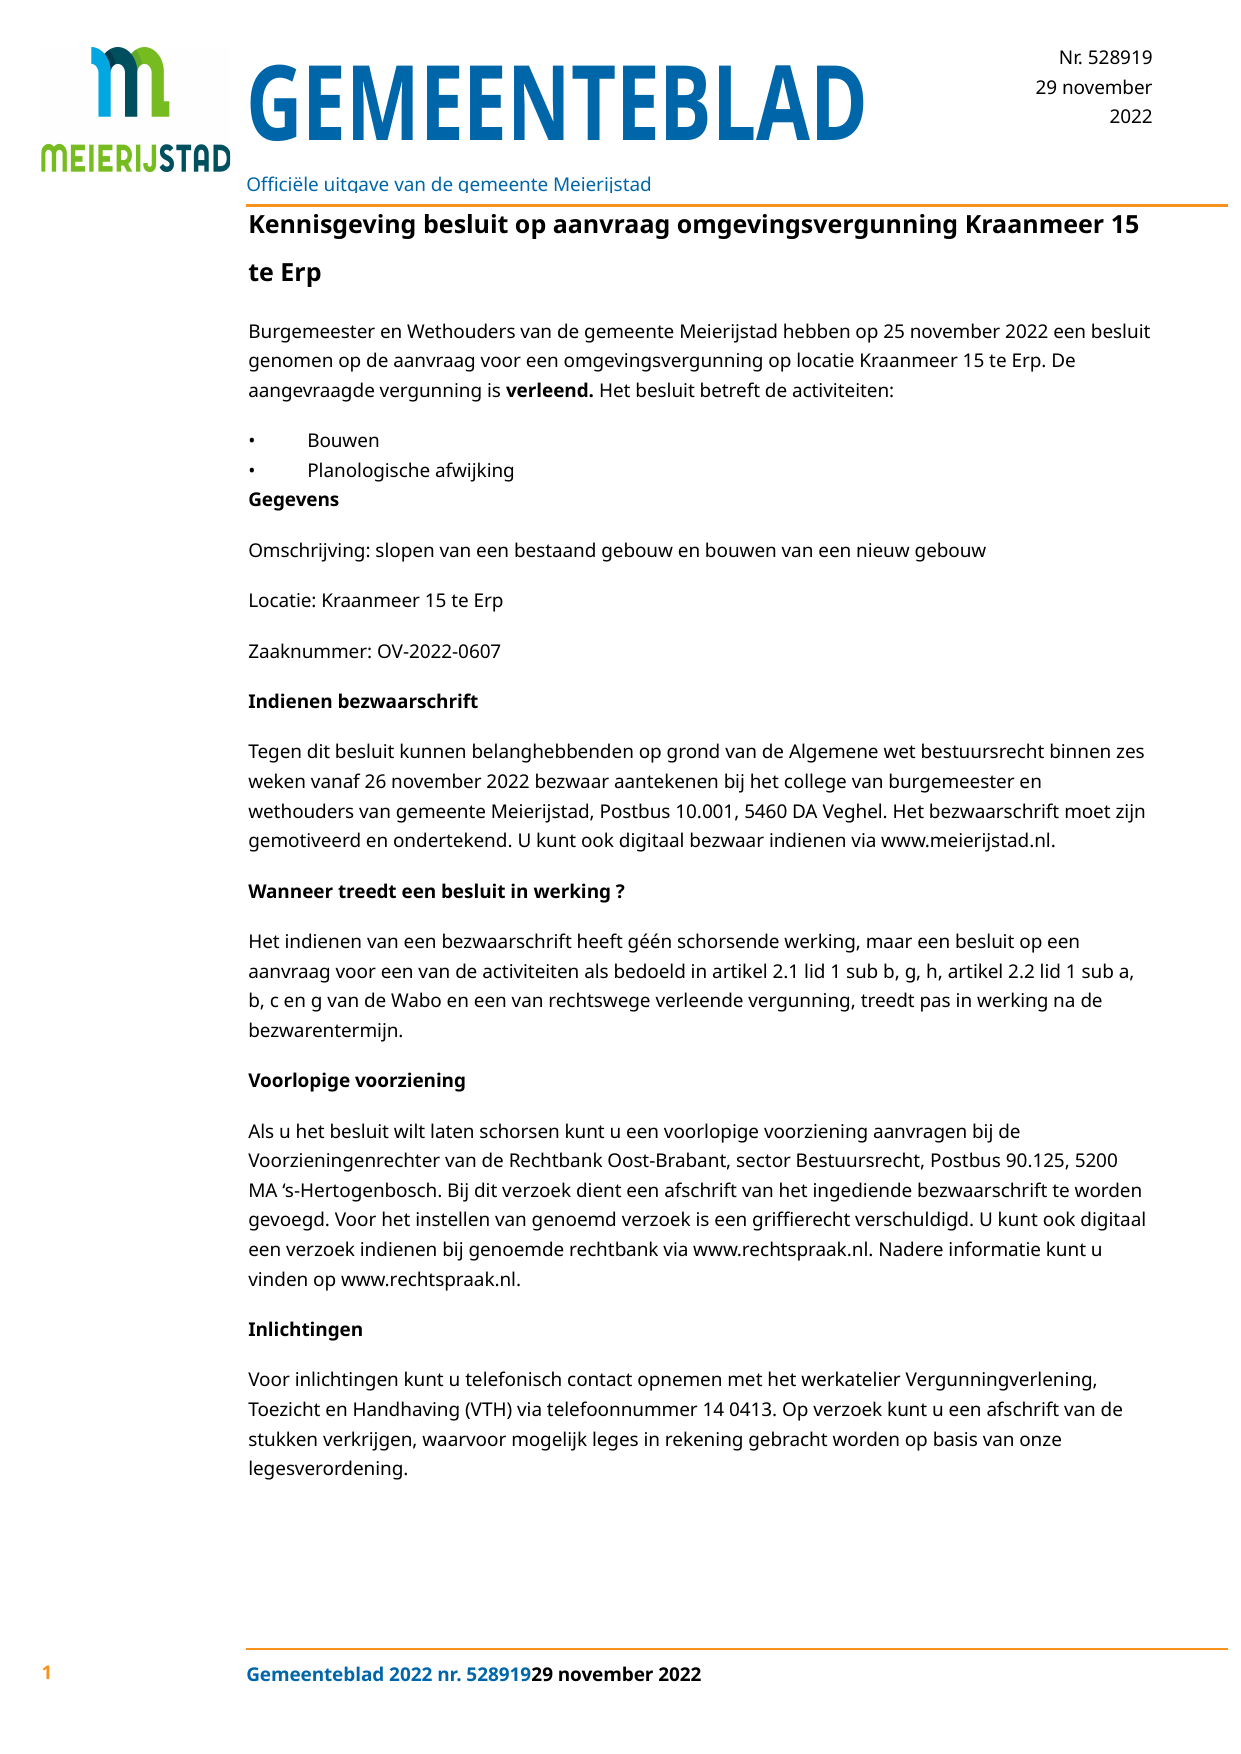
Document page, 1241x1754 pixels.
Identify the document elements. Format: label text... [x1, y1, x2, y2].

text Omschrijving: slopen van een bestaand gebouw en bouwen van een nieuw gebouw [248, 537, 1152, 563]
text Inlichtingen [248, 1316, 1152, 1342]
text Gegevens [248, 487, 1152, 512]
list Bouwen [248, 427, 1152, 453]
text Wanneer treedt een besluit in werking ? [248, 878, 1152, 904]
text Voor inlichtingen kunt u telefonisch contact opnemen met het werkatelier Vergunningverlening, Toezicht en Handhaving (VTH) via telefoonnummer 14 0413. Op verzoek kunt u een afschrift van de stukken verkrijgen, waarvoor mogelijk leges in rekening gebracht worden op basis van onze legesverordening. [248, 1367, 1152, 1481]
picture [41, 47, 231, 172]
text Voorlopige voorziening [248, 1067, 1152, 1093]
text Locatie: Kraanmeer 15 te Erp [248, 587, 1152, 613]
text Kennisgeving besluit op aanvraag omgevingsvergunning Kraanmeer 15 te Erp [248, 207, 1152, 288]
text Tegen dit besluit kunnen belanghebbenden op grond van de Algemene wet bestuursrecht binnen zes weken vanaf 26 november 2022 bezwaar aantekenen bij het college van burgemeester en wethouders van gemeente Meierijstad, Postbus 10.001, 5460 DA Veghel. Het bezwaarschrift moet zijn gemotiveerd en ondertekend. U kunt ook digitaal bezwaar indienen via www.meierijstad.nl. [248, 739, 1152, 853]
text Het indienen van een bezwaarschrift heeft géén schorsende werking, maar een besluit op een aanvraag voor een van de activiteiten als bedoeld in artikel 2.1 lid 1 sub b, g, h, artikel 2.2 lid 1 sub a, b, c en g van de Wabo en een van rechtswege verleende vergunning, treedt pas in werking na de bezwarentermijn. [248, 928, 1152, 1043]
text Burgemeester en Wethouders van de gemeente Meierijstad hebben op 25 november 2022 een besluit genomen op de aanvraag voor een omgevingsvergunning op locatie Kraanmeer 15 te Erp. De aangevraagde vergunning is verleend. Het besluit betreft de activiteiten: [248, 318, 1152, 403]
list Planologische afwijking [248, 457, 1152, 483]
text Als u het besluit wilt laten schorsen kunt u een voorlopige voorziening aanvragen bij de Voorzieningenrechter van de Rechtbank Oost-Brabant, sector Bestuursrecht, Postbus 90.125, 5200 MA ‘s-Hertogenbosch. Bij dit verzoek dient een afschrift van het ingediende bezwaarschrift te worden gevoegd. Voor het instellen van genoemd verzoek is een griffierecht verschuldigd. U kunt ook digitaal een verzoek indienen bij genoemde rechtbank via www.rechtspraak.nl. Nadere informatie kunt u vinden op www.rechtspraak.nl. [248, 1118, 1152, 1292]
text Indienen bezwaarschrift [248, 688, 1152, 714]
text Zaaknummer: OV-2022-0607 [248, 638, 1152, 664]
